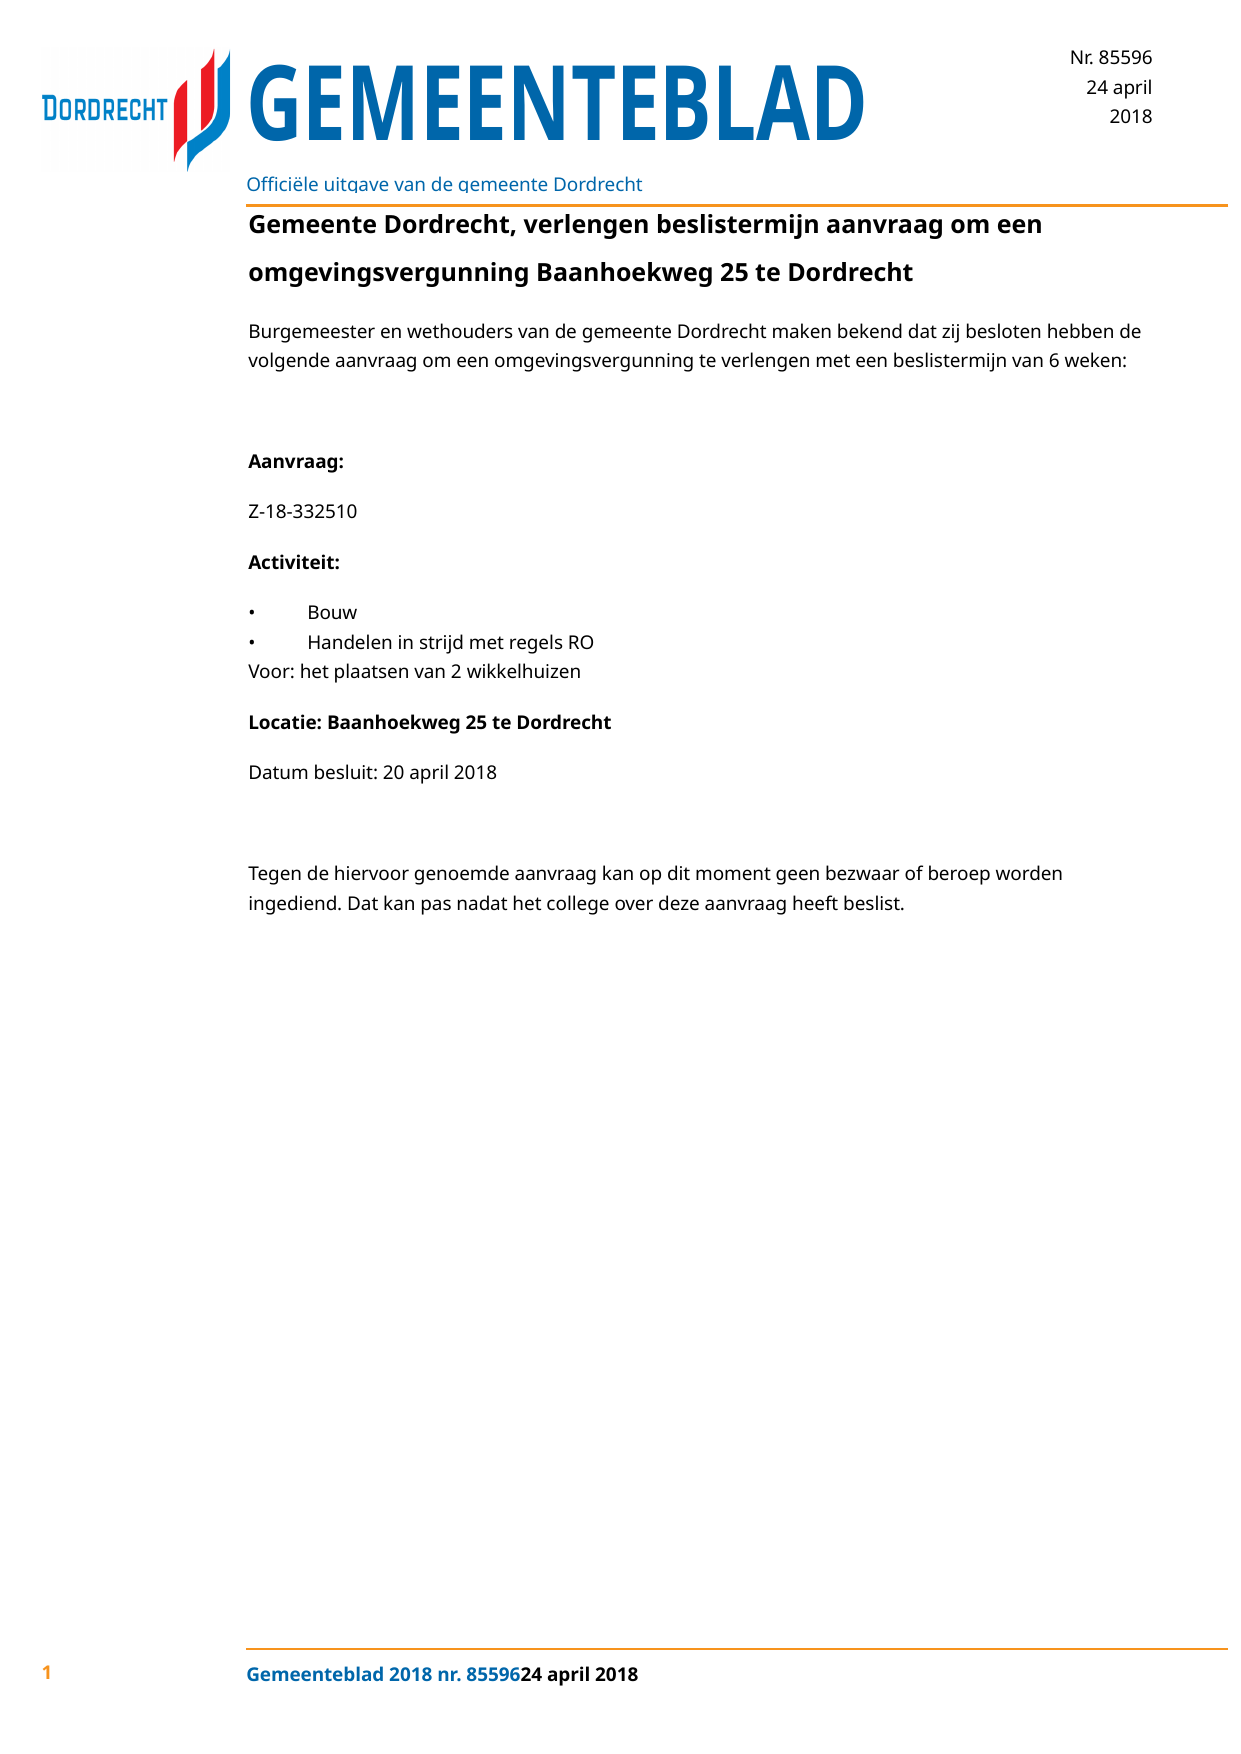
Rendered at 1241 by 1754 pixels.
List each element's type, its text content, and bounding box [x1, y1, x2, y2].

text Burgemeester en wethouders van de gemeente Dordrecht maken bekend dat zij besloten hebben de volgende aanvraag om een omgevingsvergunning te verlengen met een beslistermijn van 6 weken: [248, 318, 1152, 373]
text Activiteit: [248, 549, 1152, 575]
text Datum besluit: 20 april 2018 [248, 759, 1152, 785]
picture [41, 47, 231, 172]
text Aanvraag: [248, 448, 1152, 474]
text Z-18-332510 [248, 499, 1152, 524]
text Voor: het plaatsen van 2 wikkelhuizen [248, 659, 1152, 684]
text Tegen de hiervoor genoemde aanvraag kan op dit moment geen bezwaar of beroep worden ingediend. Dat kan pas nadat het college over deze aanvraag heeft beslist. [248, 860, 1152, 916]
text Locatie: Baanhoekweg 25 te Dordrecht [248, 709, 1152, 735]
list Bouw [248, 599, 1152, 625]
text Gemeente Dordrecht, verlengen beslistermijn aanvraag om een omgevingsvergunning Baanhoekweg 25 te Dordrecht [248, 207, 1152, 288]
list Handelen in strijd met regels RO [248, 629, 1152, 655]
